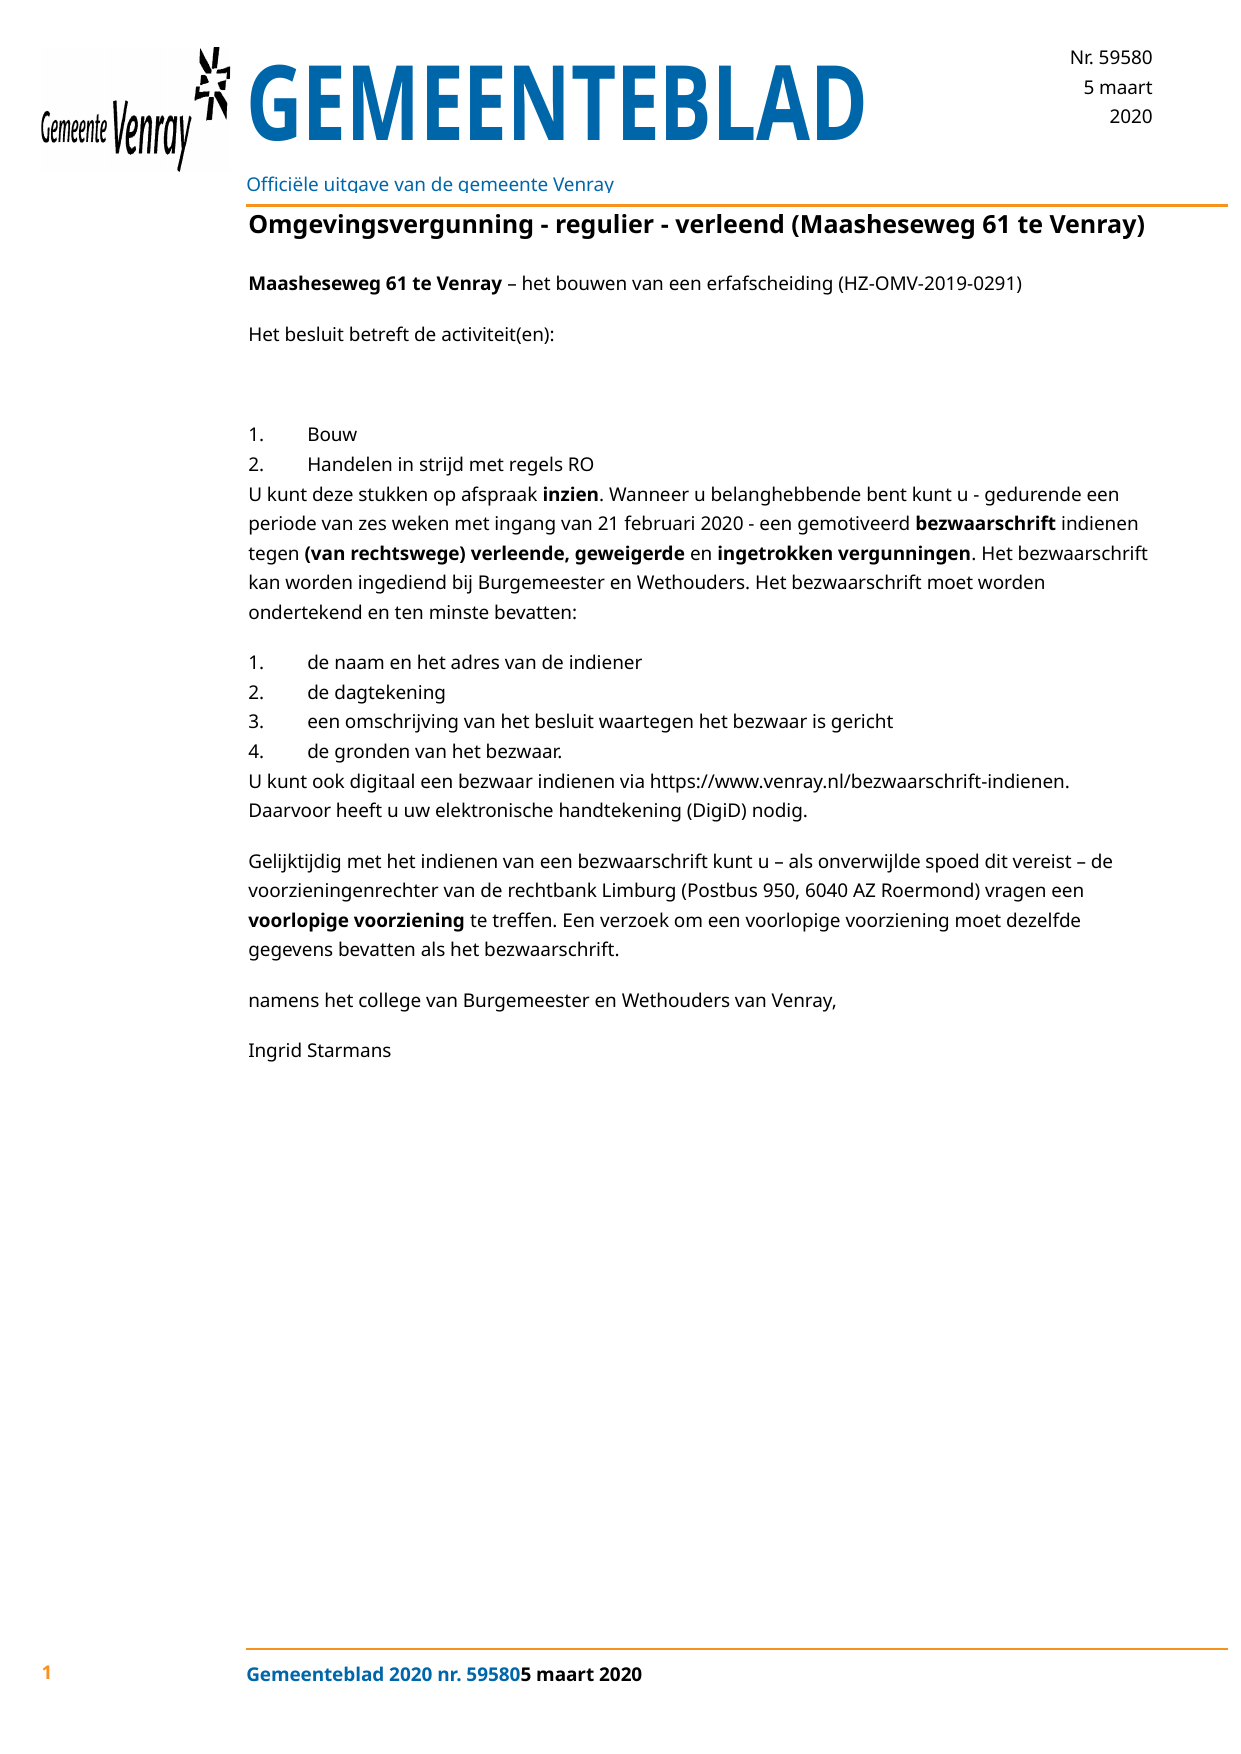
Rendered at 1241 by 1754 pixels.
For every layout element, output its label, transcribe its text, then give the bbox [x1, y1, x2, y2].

text Ingrid Starmans [248, 1037, 1152, 1063]
text U kunt deze stukken op afspraak inzien. Wanneer u belanghebbende bent kunt u - gedurende een periode van zes weken met ingang van 21 februari 2020 - een gemotiveerd bezwaarschrift indienen tegen (van rechtswege) verleende, geweigerde en ingetrokken vergunningen. Het bezwaarschrift kan worden ingediend bij Burgemeester en Wethouders. Het bezwaarschrift moet worden ondertekend en ten minste bevatten: [248, 481, 1152, 625]
list Handelen in strijd met regels RO [248, 451, 1152, 477]
text Gelijktijdig met het indienen van een bezwaarschrift kunt u – als onverwijlde spoed dit vereist – de voorzieningenrechter van de rechtbank Limburg (Postbus 950, 6040 AZ Roermond) vragen een voorlopige voorziening te treffen. Een verzoek om een voorlopige voorziening moet dezelfde gegevens bevatten als het bezwaarschrift. [248, 848, 1152, 962]
text namens het college van Burgemeester en Wethouders van Venray, [248, 987, 1152, 1013]
text Maasheseweg 61 te Venray – het bouwen van een erfafscheiding (HZ-OMV-2019-0291) [248, 270, 1152, 296]
text Omgevingsvergunning - regulier - verleend (Maasheseweg 61 te Venray) [248, 207, 1152, 241]
picture [41, 47, 231, 172]
list de gronden van het bezwaar. [248, 738, 1152, 764]
list een omschrijving van het besluit waartegen het bezwaar is gericht [248, 709, 1152, 734]
list de naam en het adres van de indiener [248, 649, 1152, 675]
text Het besluit betreft de activiteit(en): [248, 321, 1152, 346]
list Bouw [248, 422, 1152, 447]
text U kunt ook digitaal een bezwaar indienen via https://www.venray.nl/bezwaarschrift-indienen. Daarvoor heeft u uw elektronische handtekening (DigiD) nodig. [248, 768, 1152, 823]
list de dagtekening [248, 679, 1152, 705]
